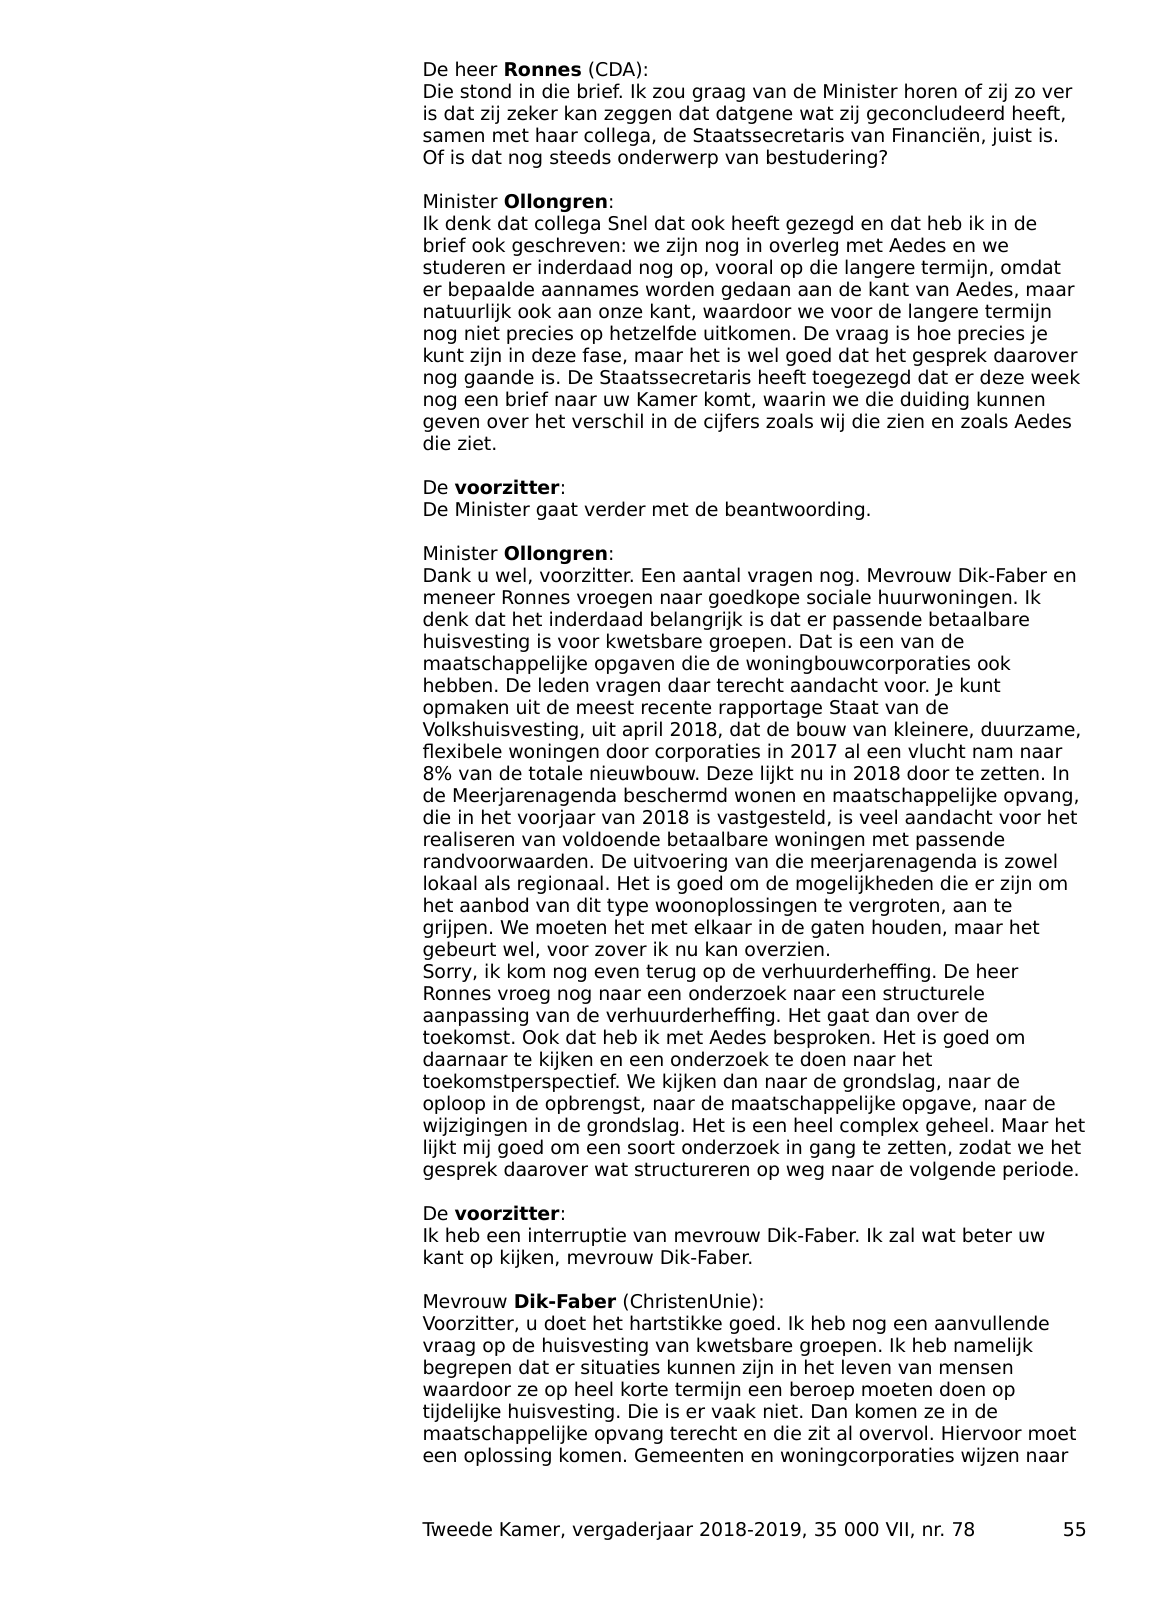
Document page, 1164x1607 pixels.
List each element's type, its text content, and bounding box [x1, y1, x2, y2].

text Dank u wel, voorzitter. Een aantal vragen nog. Mevrouw Dik-Faber en meneer Ronnes vroegen naar goedkope sociale huurwoningen. Ik denk dat het inderdaad belangrijk is dat er passende betaalbare huisvesting is voor kwetsbare groepen. Dat is een van de maatschappelijke opgaven die de woningbouwcorporaties ook hebben. De leden vragen daar terecht aandacht voor. Je kunt opmaken uit de meest recente rapportage Staat van de Volkshuisvesting, uit april 2018, dat de bouw van kleinere, duurzame, flexibele woningen door corporaties in 2017 al een vlucht nam naar 8% van de totale nieuwbouw. Deze lijkt nu in 2018 door te zetten. In de Meerjarenagenda beschermd wonen en maatschappelijke opvang, die in het voorjaar van 2018 is vastgesteld, is veel aandacht voor het realiseren van voldoende betaalbare woningen met passende randvoorwaarden. De uitvoering van die meerjarenagenda is zowel lokaal als regionaal. Het is goed om de mogelijkheden die er zijn om het aanbod van dit type woonoplossingen te vergroten, aan te grijpen. We moeten het met elkaar in de gaten houden, maar het gebeurt wel, voor zover ik nu kan overzien. [422, 565, 1087, 961]
text Ik heb een interruptie van mevrouw Dik-Faber. Ik zal wat beter uw kant op kijken, mevrouw Dik-Faber. [422, 1225, 1087, 1269]
text Die stond in die brief. Ik zou graag van de Minister horen of zij zo ver is dat zij zeker kan zeggen dat datgene wat zij geconcludeerd heeft, samen met haar collega, de Staatssecretaris van Financiën, juist is. Of is dat nog steeds onderwerp van bestudering? [422, 81, 1087, 169]
text Sorry, ik kom nog even terug op de verhuurderheffing. De heer Ronnes vroeg nog naar een onderzoek naar een structurele aanpassing van de verhuurderheffing. Het gaat dan over de toekomst. Ook dat heb ik met Aedes besproken. Het is goed om daarnaar te kijken en een onderzoek te doen naar het toekomstperspectief. We kijken dan naar de grondslag, naar de oploop in de opbrengst, naar de maatschappelijke opgave, naar de wijzigingen in de grondslag. Het is een heel complex geheel. Maar het lijkt mij goed om een soort onderzoek in gang te zetten, zodat we het gesprek daarover wat structureren op weg naar de volgende periode. [422, 961, 1087, 1181]
text De Minister gaat verder met de beantwoording. [422, 499, 1087, 521]
text Minister Ollongren: [422, 191, 1087, 213]
text Mevrouw Dik-Faber (ChristenUnie): [422, 1291, 1087, 1313]
text Voorzitter, u doet het hartstikke goed. Ik heb nog een aanvullende vraag op de huisvesting van kwetsbare groepen. Ik heb namelijk begrepen dat er situaties kunnen zijn in het leven van mensen waardoor ze op heel korte termijn een beroep moeten doen op tijdelijke huisvesting. Die is er vaak niet. Dan komen ze in de maatschappelijke opvang terecht en die zit al overvol. Hiervoor moet een oplossing komen. Gemeenten en woningcorporaties wijzen naar [422, 1313, 1087, 1467]
text De voorzitter: [422, 477, 1087, 499]
text Minister Ollongren: [422, 543, 1087, 565]
text De voorzitter: [422, 1203, 1087, 1225]
text Ik denk dat collega Snel dat ook heeft gezegd en dat heb ik in de brief ook geschreven: we zijn nog in overleg met Aedes en we studeren er inderdaad nog op, vooral op die langere termijn, omdat er bepaalde aannames worden gedaan aan de kant van Aedes, maar natuurlijk ook aan onze kant, waardoor we voor de langere termijn nog niet precies op hetzelfde uitkomen. De vraag is hoe precies je kunt zijn in deze fase, maar het is wel goed dat het gesprek daarover nog gaande is. De Staatssecretaris heeft toegezegd dat er deze week nog een brief naar uw Kamer komt, waarin we die duiding kunnen geven over het verschil in de cijfers zoals wij die zien en zoals Aedes die ziet. [422, 213, 1087, 455]
text De heer Ronnes (CDA): [422, 59, 1087, 81]
